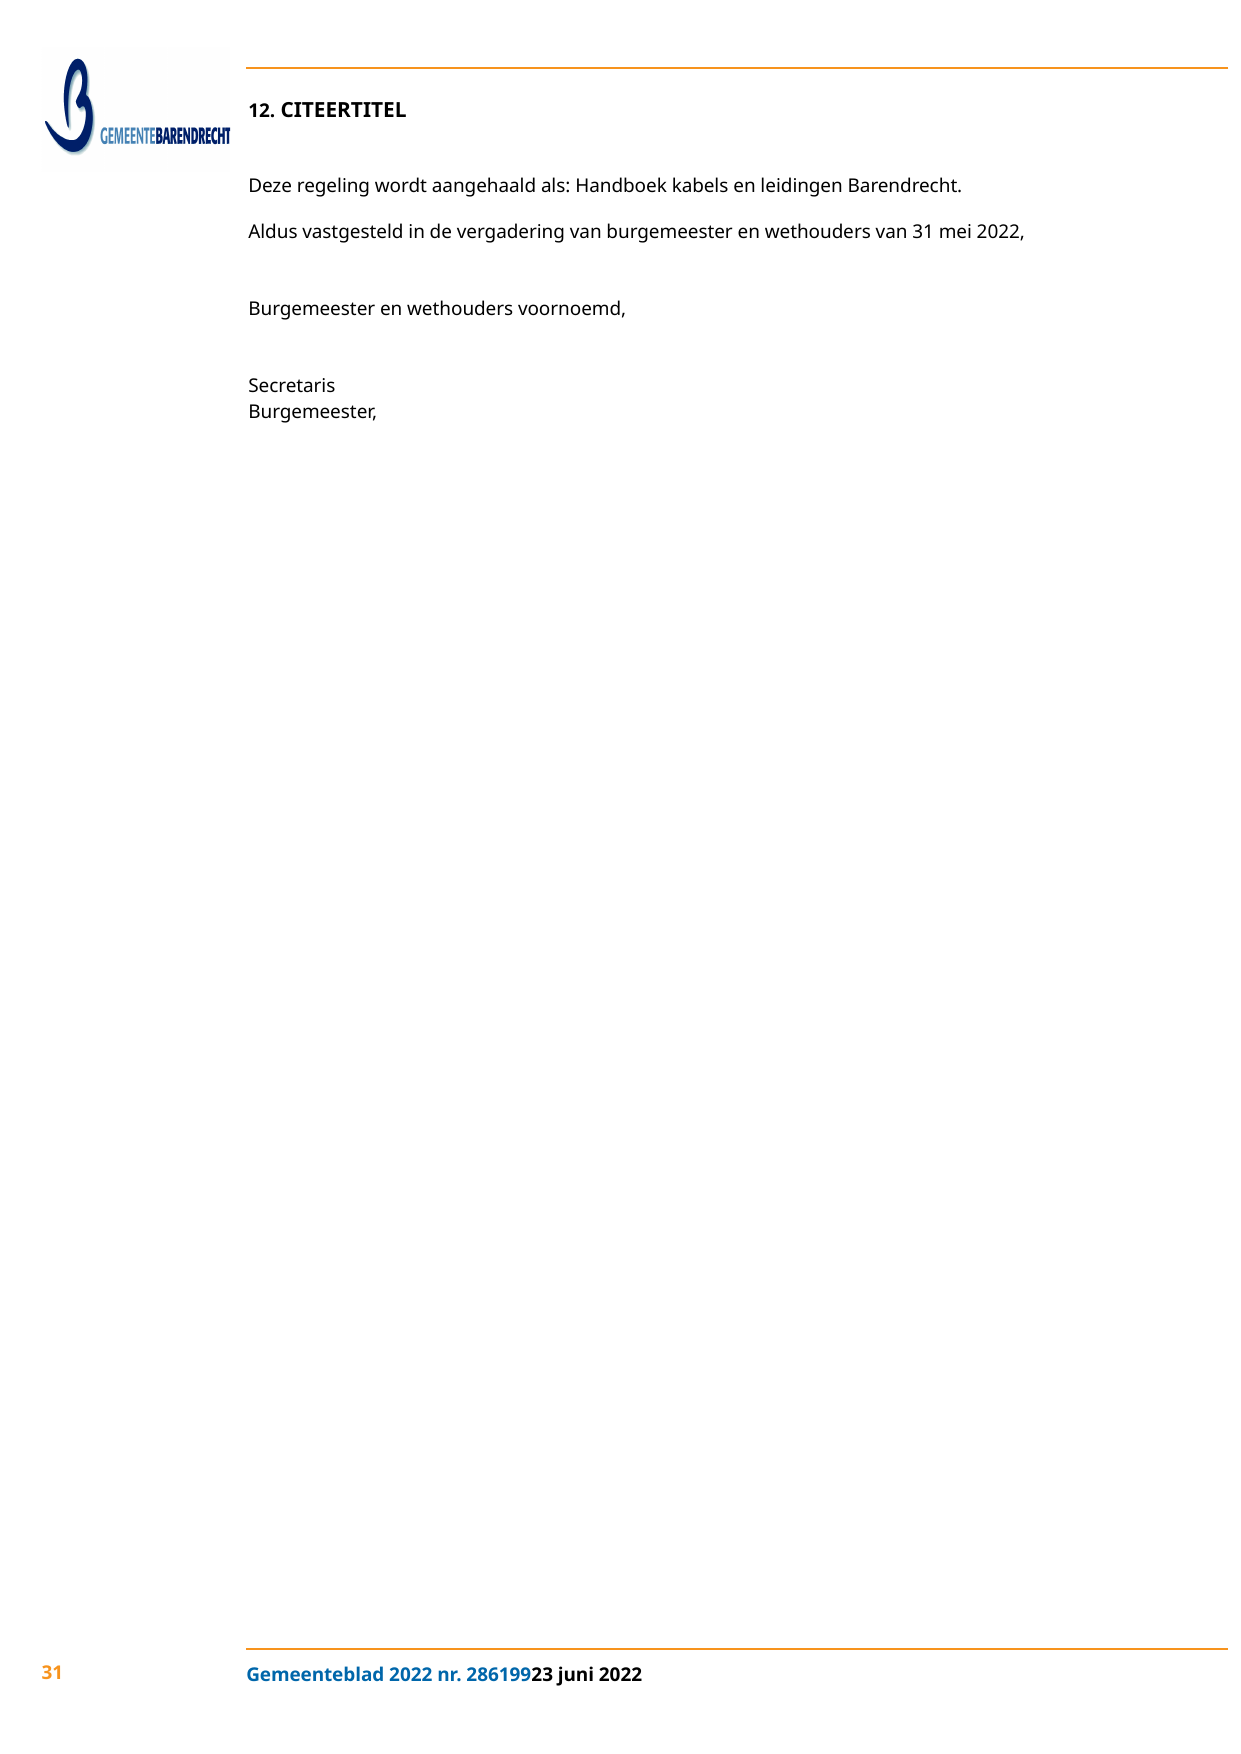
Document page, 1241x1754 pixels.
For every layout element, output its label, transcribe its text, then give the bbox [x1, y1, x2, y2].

text Burgemeester, [248, 398, 1152, 424]
text Aldus vastgesteld in de vergadering van burgemeester en wethouders van 31 mei 2022, [248, 218, 1152, 244]
text 12. CITEERTITEL [248, 95, 1152, 123]
picture [41, 47, 231, 172]
text Burgemeester en wethouders voornoemd, [248, 295, 1152, 321]
text Secretaris [248, 372, 1152, 398]
text Deze regeling wordt aangehaald als: Handboek kabels en leidingen Barendrecht. [248, 172, 1152, 198]
